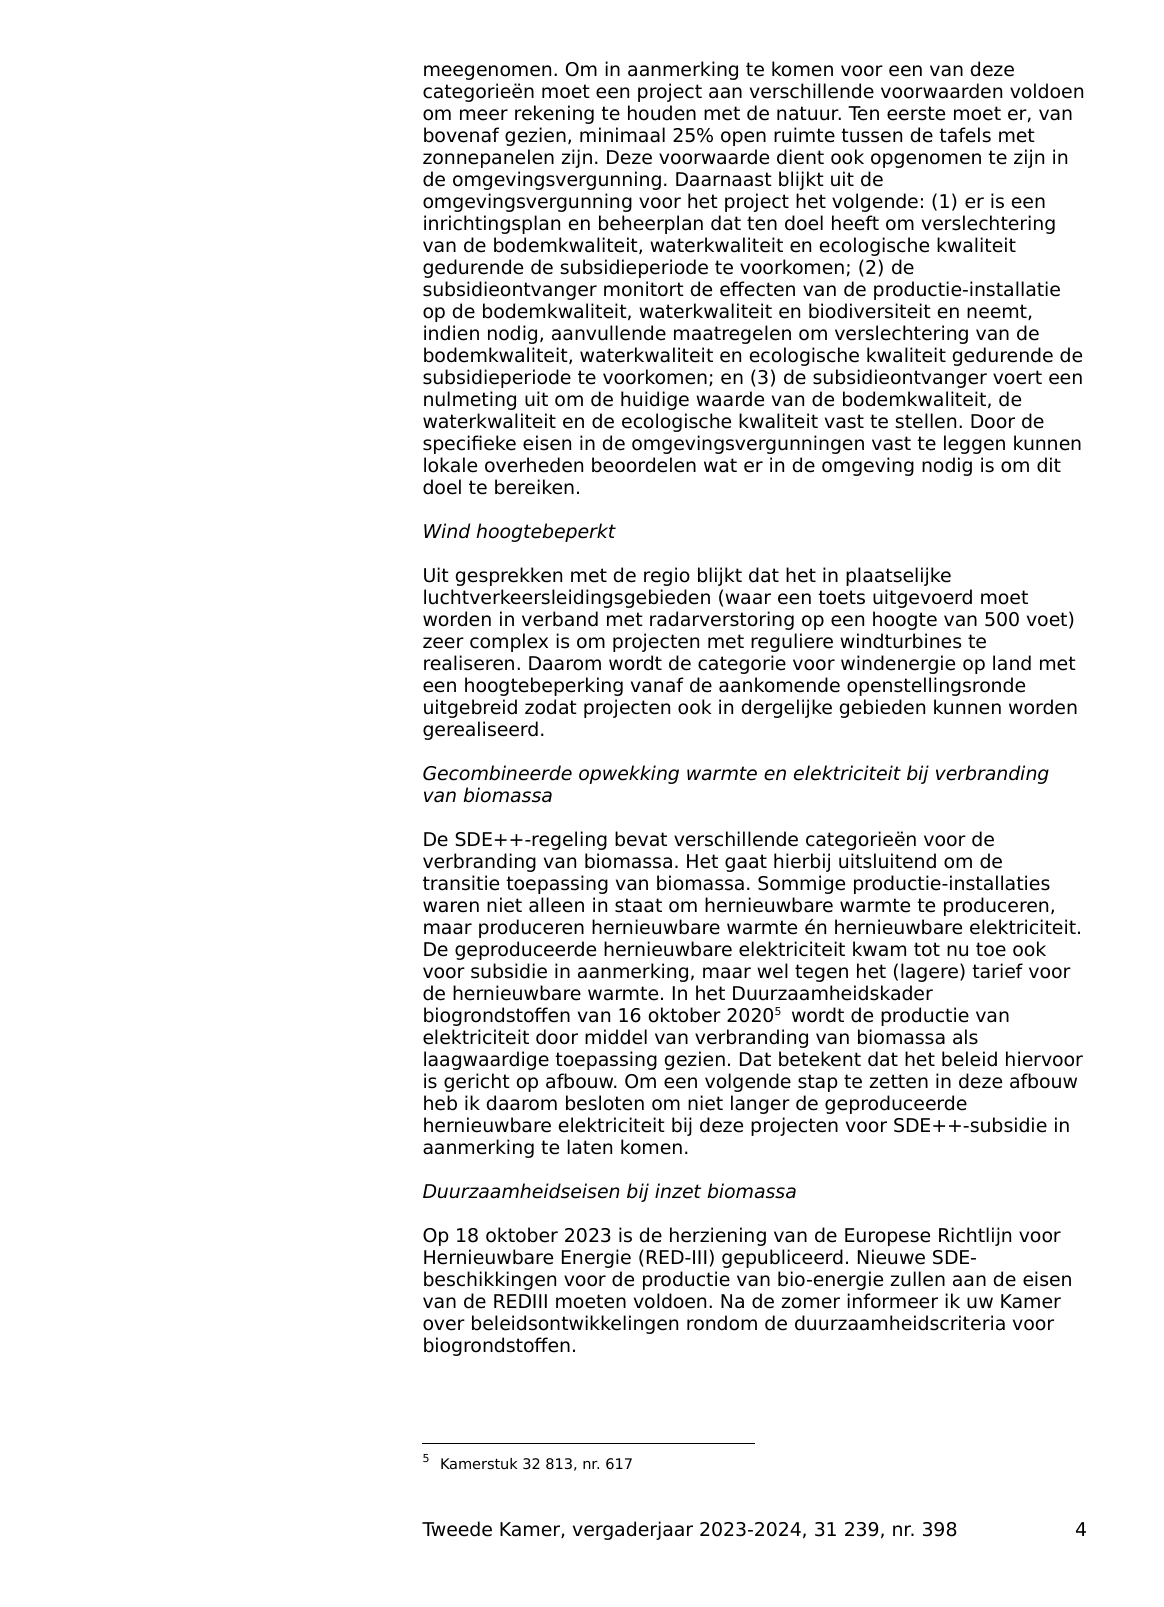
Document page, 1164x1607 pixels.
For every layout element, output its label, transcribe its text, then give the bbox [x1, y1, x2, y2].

text Kamerstuk 32 813, nr. 617 [422, 1452, 1087, 1474]
subtitle Gecombineerde opwekking warmte en elektriciteit bij verbranding van biomassa [422, 763, 1087, 807]
text Op 18 oktober 2023 is de herziening van de Europese Richtlijn voor Hernieuwbare Energie (RED-III) gepubliceerd. Nieuwe SDE-beschikkingen voor de productie van bio-energie zullen aan de eisen van de REDIII moeten voldoen. Na de zomer informeer ik uw Kamer over beleidsontwikkelingen rondom de duurzaamheidscriteria voor biogrondstoffen. [422, 1225, 1087, 1357]
subtitle Duurzaamheidseisen bij inzet biomassa [422, 1181, 1087, 1203]
text Uit gesprekken met de regio blijkt dat het in plaatselijke luchtverkeersleidingsgebieden (waar een toets uitgevoerd moet worden in verband met radarverstoring op een hoogte van 500 voet) zeer complex is om projecten met reguliere windturbines te realiseren. Daarom wordt de categorie voor windenergie op land met een hoogtebeperking vanaf de aankomende openstellingsronde uitgebreid zodat projecten ook in dergelijke gebieden kunnen worden gerealiseerd. [422, 565, 1087, 741]
text De SDE++-regeling bevat verschillende categorieën voor de verbranding van biomassa. Het gaat hierbij uitsluitend om de transitie toepassing van biomassa. Sommige productie-installaties waren niet alleen in staat om hernieuwbare warmte te produceren, maar produceren hernieuwbare warmte én hernieuwbare elektriciteit. De geproduceerde hernieuwbare elektriciteit kwam tot nu toe ook voor subsidie in aanmerking, maar wel tegen het (lagere) tarief voor de hernieuwbare warmte. In het Duurzaamheidskader biogrondstoffen van 16 oktober 2020 wordt de productie van elektriciteit door middel van verbranding van biomassa als laagwaardige toepassing gezien. Dat betekent dat het beleid hiervoor is gericht op afbouw. Om een volgende stap te zetten in deze afbouw heb ik daarom besloten om niet langer de geproduceerde hernieuwbare elektriciteit bij deze projecten voor SDE++-subsidie in aanmerking te laten komen. [422, 829, 1087, 1159]
text meegenomen. Om in aanmerking te komen voor een van deze categorieën moet een project aan verschillende voorwaarden voldoen om meer rekening te houden met de natuur. Ten eerste moet er, van bovenaf gezien, minimaal 25% open ruimte tussen de tafels met zonnepanelen zijn. Deze voorwaarde dient ook opgenomen te zijn in de omgevingsvergunning. Daarnaast blijkt uit de omgevingsvergunning voor het project het volgende: (1) er is een inrichtingsplan en beheerplan dat ten doel heeft om verslechtering van de bodemkwaliteit, waterkwaliteit en ecologische kwaliteit gedurende de subsidieperiode te voorkomen; (2) de subsidieontvanger monitort de effecten van de productie-installatie op de bodemkwaliteit, waterkwaliteit en biodiversiteit en neemt, indien nodig, aanvullende maatregelen om verslechtering van de bodemkwaliteit, waterkwaliteit en ecologische kwaliteit gedurende de subsidieperiode te voorkomen; en (3) de subsidieontvanger voert een nulmeting uit om de huidige waarde van de bodemkwaliteit, de waterkwaliteit en de ecologische kwaliteit vast te stellen. Door de specifieke eisen in de omgevingsvergunningen vast te leggen kunnen lokale overheden beoordelen wat er in de omgeving nodig is om dit doel te bereiken. [422, 59, 1087, 499]
subtitle Wind hoogtebeperkt [422, 521, 1087, 543]
